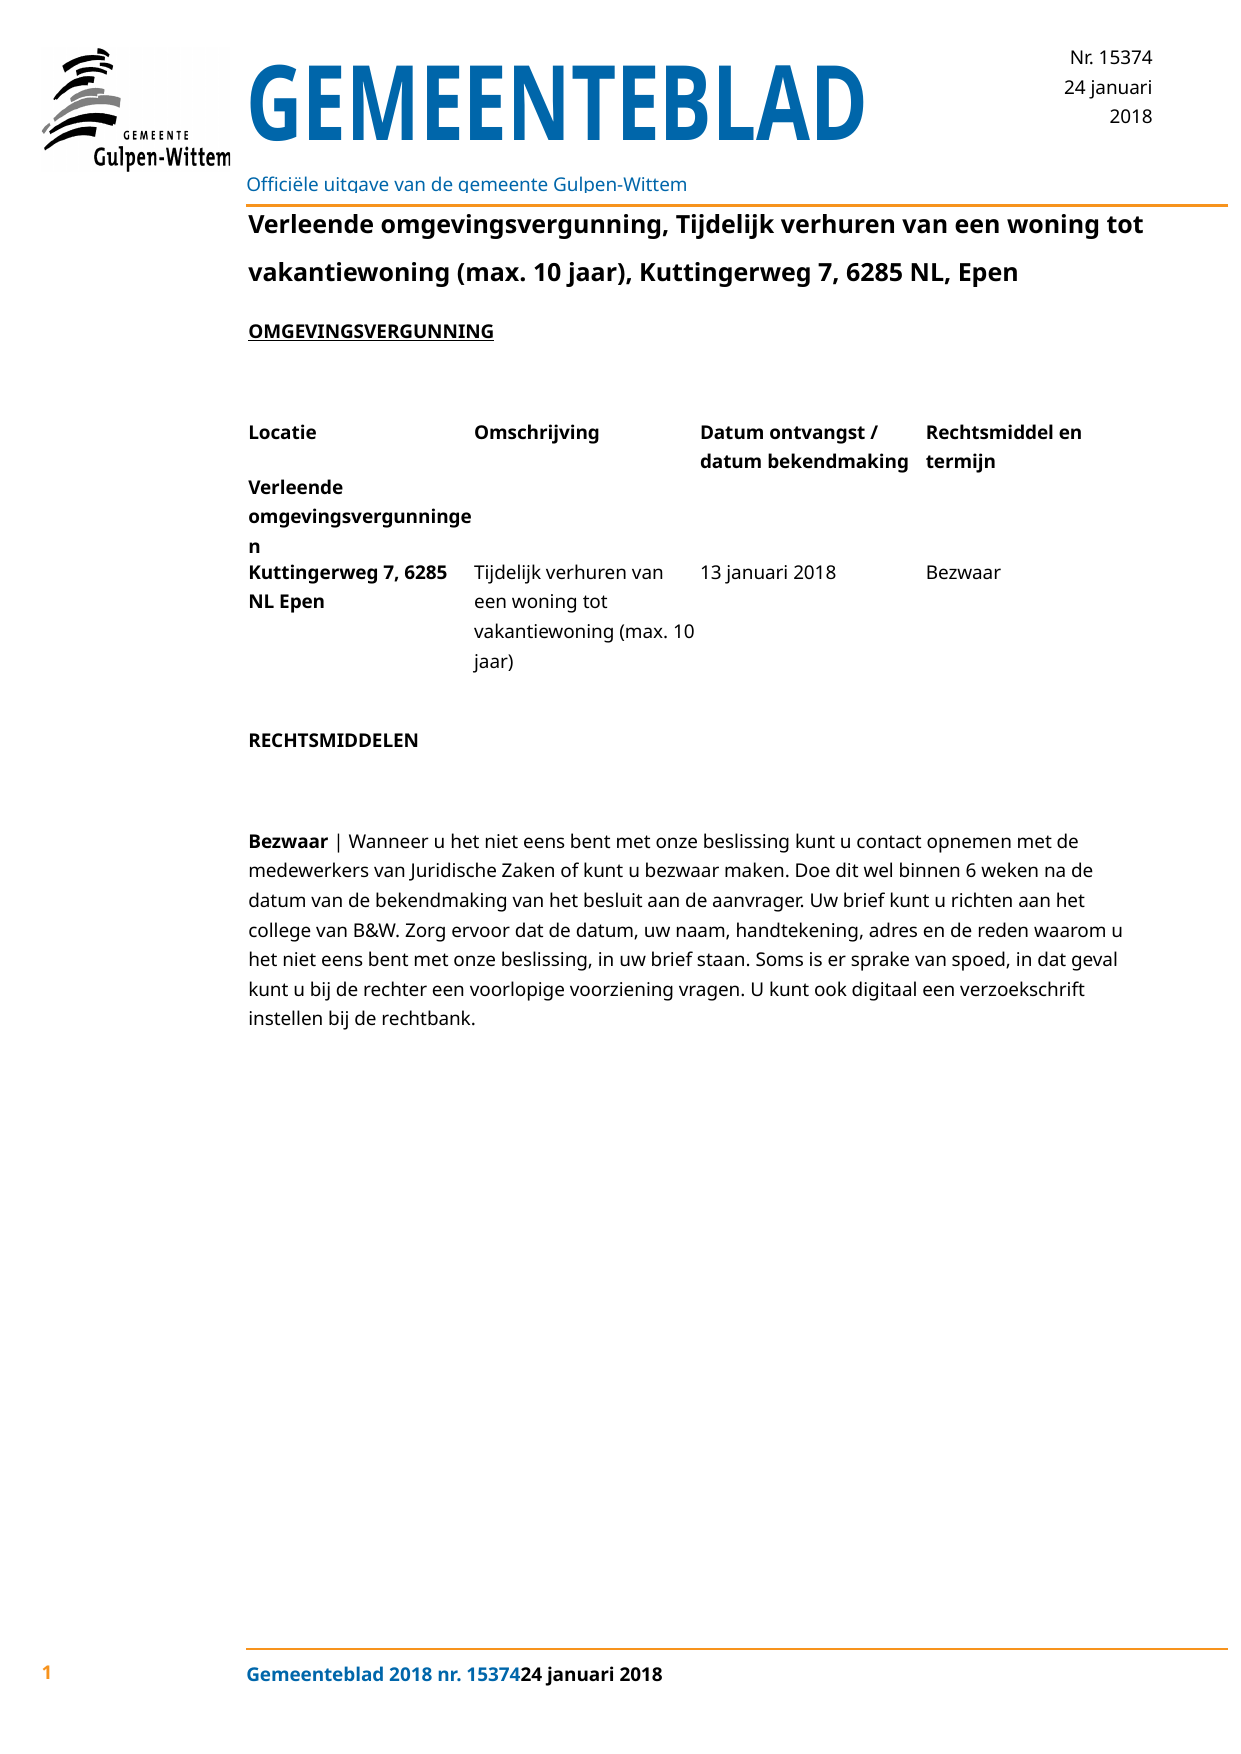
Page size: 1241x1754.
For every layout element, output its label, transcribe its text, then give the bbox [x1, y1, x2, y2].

table_header Datum ontvangst / datum bekendmaking [700, 419, 926, 474]
table_cell Verleende omgevingsvergunningen [248, 474, 474, 559]
table_cell 13 januari 2018 [700, 559, 926, 673]
table_cell Tijdelijk verhuren van een woning tot vakantiewoning (max. 10 jaar) [474, 559, 700, 673]
table_cell Kuttingerweg 7, 6285 NL Epen [248, 559, 474, 673]
text Verleende omgevingsvergunning, Tijdelijk verhuren van een woning tot vakantiewoning (max. 10 jaar), Kuttingerweg 7, 6285 NL, Epen [248, 207, 1152, 288]
picture [41, 47, 231, 172]
table_cell [700, 474, 926, 559]
table_header Omschrijving [474, 419, 700, 474]
table_header Locatie [248, 419, 474, 474]
table_cell [474, 474, 700, 559]
text RECHTSMIDDELEN [248, 727, 1152, 753]
text Bezwaar | Wanneer u het niet eens bent met onze beslissing kunt u contact opnemen met de medewerkers van Juridische Zaken of kunt u bezwaar maken. Doe dit wel binnen 6 weken na de datum van de bekendmaking van het besluit aan de aanvrager. Uw brief kunt u richten aan het college van B&W. Zorg ervoor dat de datum, uw naam, handtekening, adres en de reden waarom u het niet eens bent met onze beslissing, in uw brief staan. Soms is er sprake van spoed, in dat geval kunt u bij de rechter een voorlopige voorziening vragen. U kunt ook digitaal een verzoekschrift instellen bij de rechtbank. [248, 828, 1152, 1031]
text OMGEVINGSVERGUNNING [248, 318, 1152, 344]
table_cell [926, 474, 1152, 559]
table_header Rechtsmiddel en termijn [926, 419, 1152, 474]
table_cell Bezwaar [926, 559, 1152, 673]
